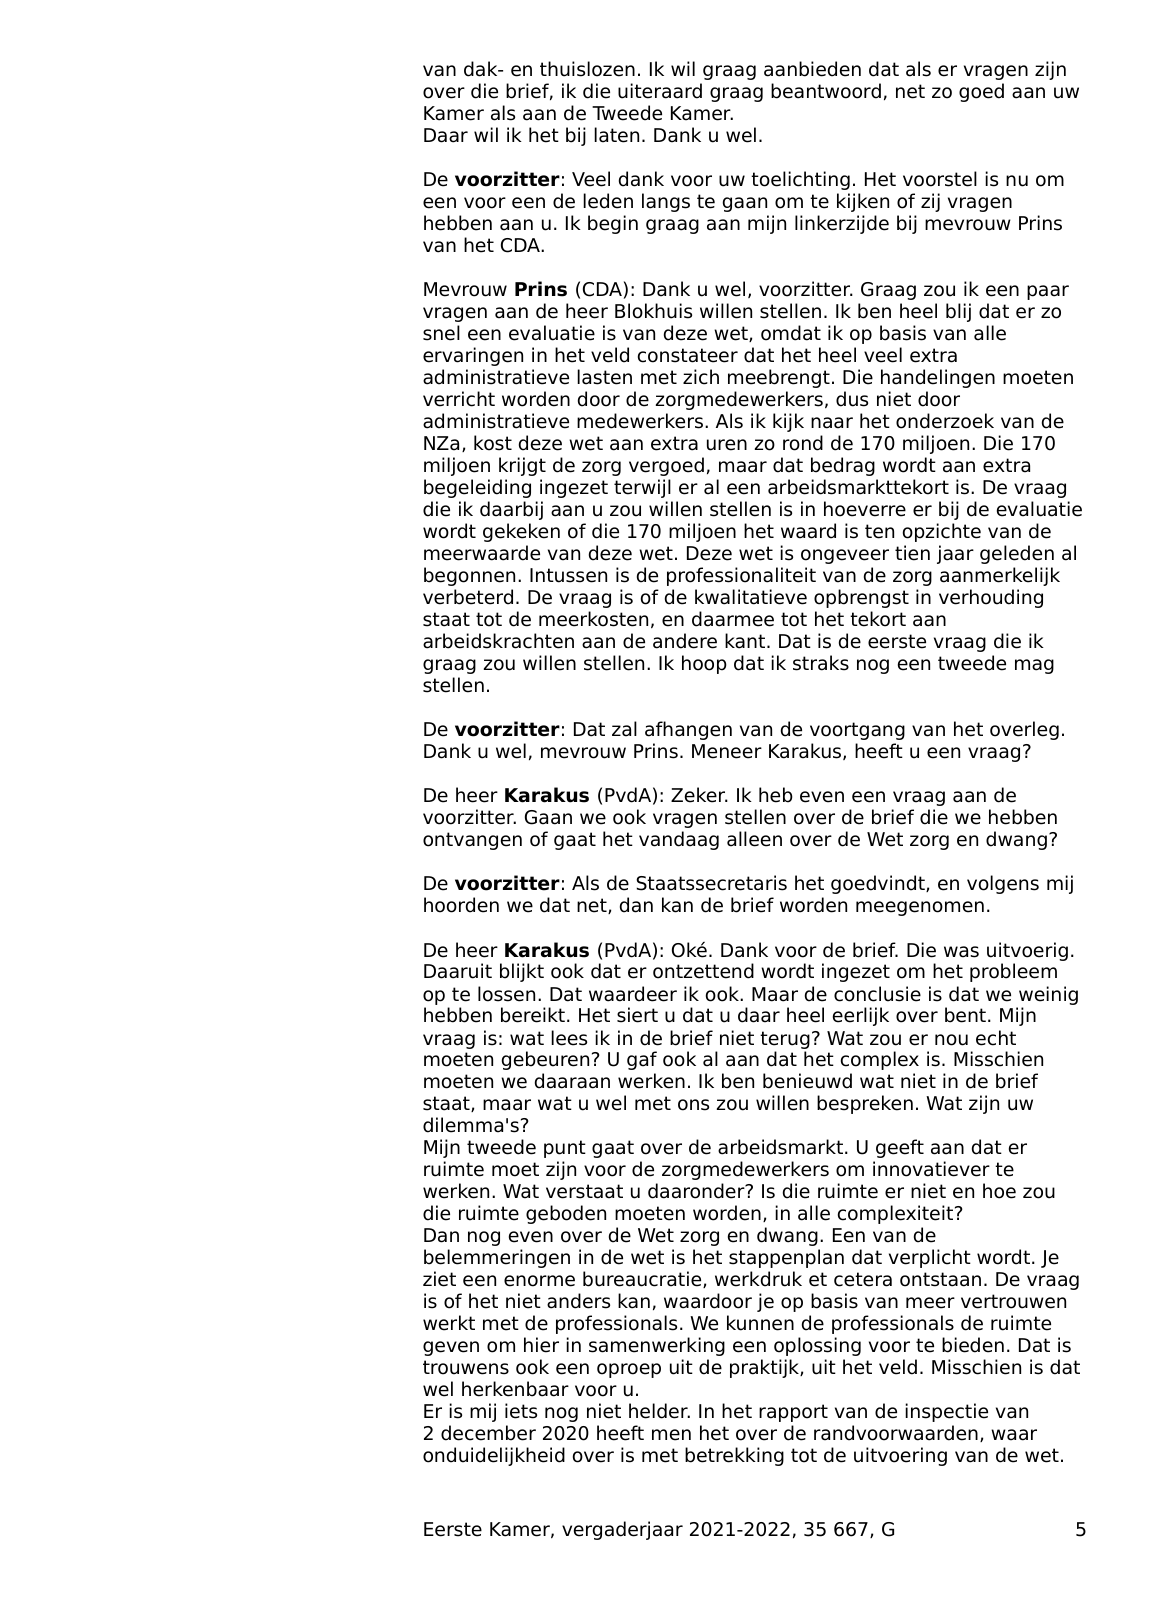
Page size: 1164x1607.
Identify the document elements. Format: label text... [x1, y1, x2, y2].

text Mevrouw Prins (CDA): Dank u wel, voorzitter. Graag zou ik een paar vragen aan de heer Blokhuis willen stellen. Ik ben heel blij dat er zo snel een evaluatie is van deze wet, omdat ik op basis van alle ervaringen in het veld constateer dat het heel veel extra administratieve lasten met zich meebrengt. Die handelingen moeten verricht worden door de zorgmedewerkers, dus niet door administratieve medewerkers. Als ik kijk naar het onderzoek van de NZa, kost deze wet aan extra uren zo rond de 170 miljoen. Die 170 miljoen krijgt de zorg vergoed, maar dat bedrag wordt aan extra begeleiding ingezet terwijl er al een arbeidsmarkttekort is. De vraag die ik daarbij aan u zou willen stellen is in hoeverre er bij de evaluatie wordt gekeken of die 170 miljoen het waard is ten opzichte van de meerwaarde van deze wet. Deze wet is ongeveer tien jaar geleden al begonnen. Intussen is de professionaliteit van de zorg aanmerkelijk verbeterd. De vraag is of de kwalitatieve opbrengst in verhouding staat tot de meerkosten, en daarmee tot het tekort aan arbeidskrachten aan de andere kant. Dat is de eerste vraag die ik graag zou willen stellen. Ik hoop dat ik straks nog een tweede mag stellen. [422, 279, 1087, 697]
text Dan nog even over de Wet zorg en dwang. Een van de belemmeringen in de wet is het stappenplan dat verplicht wordt. Je ziet een enorme bureaucratie, werkdruk et cetera ontstaan. De vraag is of het niet anders kan, waardoor je op basis van meer vertrouwen werkt met de professionals. We kunnen de professionals de ruimte geven om hier in samenwerking een oplossing voor te bieden. Dat is trouwens ook een oproep uit de praktijk, uit het veld. Misschien is dat wel herkenbaar voor u. [422, 1225, 1087, 1401]
text De heer Karakus (PvdA): Zeker. Ik heb even een vraag aan de voorzitter. Gaan we ook vragen stellen over de brief die we hebben ontvangen of gaat het vandaag alleen over de Wet zorg en dwang? [422, 785, 1087, 851]
text Er is mij iets nog niet helder. In het rapport van de inspectie van 2 december 2020 heeft men het over de randvoorwaarden, waar onduidelijkheid over is met betrekking tot de uitvoering van de wet. [422, 1401, 1087, 1467]
text De heer Karakus (PvdA): Oké. Dank voor de brief. Die was uitvoerig. Daaruit blijkt ook dat er ontzettend wordt ingezet om het probleem op te lossen. Dat waardeer ik ook. Maar de conclusie is dat we weinig hebben bereikt. Het siert u dat u daar heel eerlijk over bent. Mijn vraag is: wat lees ik in de brief niet terug? Wat zou er nou echt moeten gebeuren? U gaf ook al aan dat het complex is. Misschien moeten we daaraan werken. Ik ben benieuwd wat niet in de brief staat, maar wat u wel met ons zou willen bespreken. Wat zijn uw dilemma's? [422, 939, 1087, 1137]
text De voorzitter: Veel dank voor uw toelichting. Het voorstel is nu om een voor een de leden langs te gaan om te kijken of zij vragen hebben aan u. Ik begin graag aan mijn linkerzijde bij mevrouw Prins van het CDA. [422, 169, 1087, 257]
text Mijn tweede punt gaat over de arbeidsmarkt. U geeft aan dat er ruimte moet zijn voor de zorgmedewerkers om innovatiever te werken. Wat verstaat u daaronder? Is die ruimte er niet en hoe zou die ruimte geboden moeten worden, in alle complexiteit? [422, 1137, 1087, 1225]
text De voorzitter: Als de Staatssecretaris het goedvindt, en volgens mij hoorden we dat net, dan kan de brief worden meegenomen. [422, 873, 1087, 917]
text van dak- en thuislozen. Ik wil graag aanbieden dat als er vragen zijn over die brief, ik die uiteraard graag beantwoord, net zo goed aan uw Kamer als aan de Tweede Kamer. [422, 59, 1087, 125]
text De voorzitter: Dat zal afhangen van de voortgang van het overleg. Dank u wel, mevrouw Prins. Meneer Karakus, heeft u een vraag? [422, 719, 1087, 763]
text Daar wil ik het bij laten. Dank u wel. [422, 125, 1087, 147]
